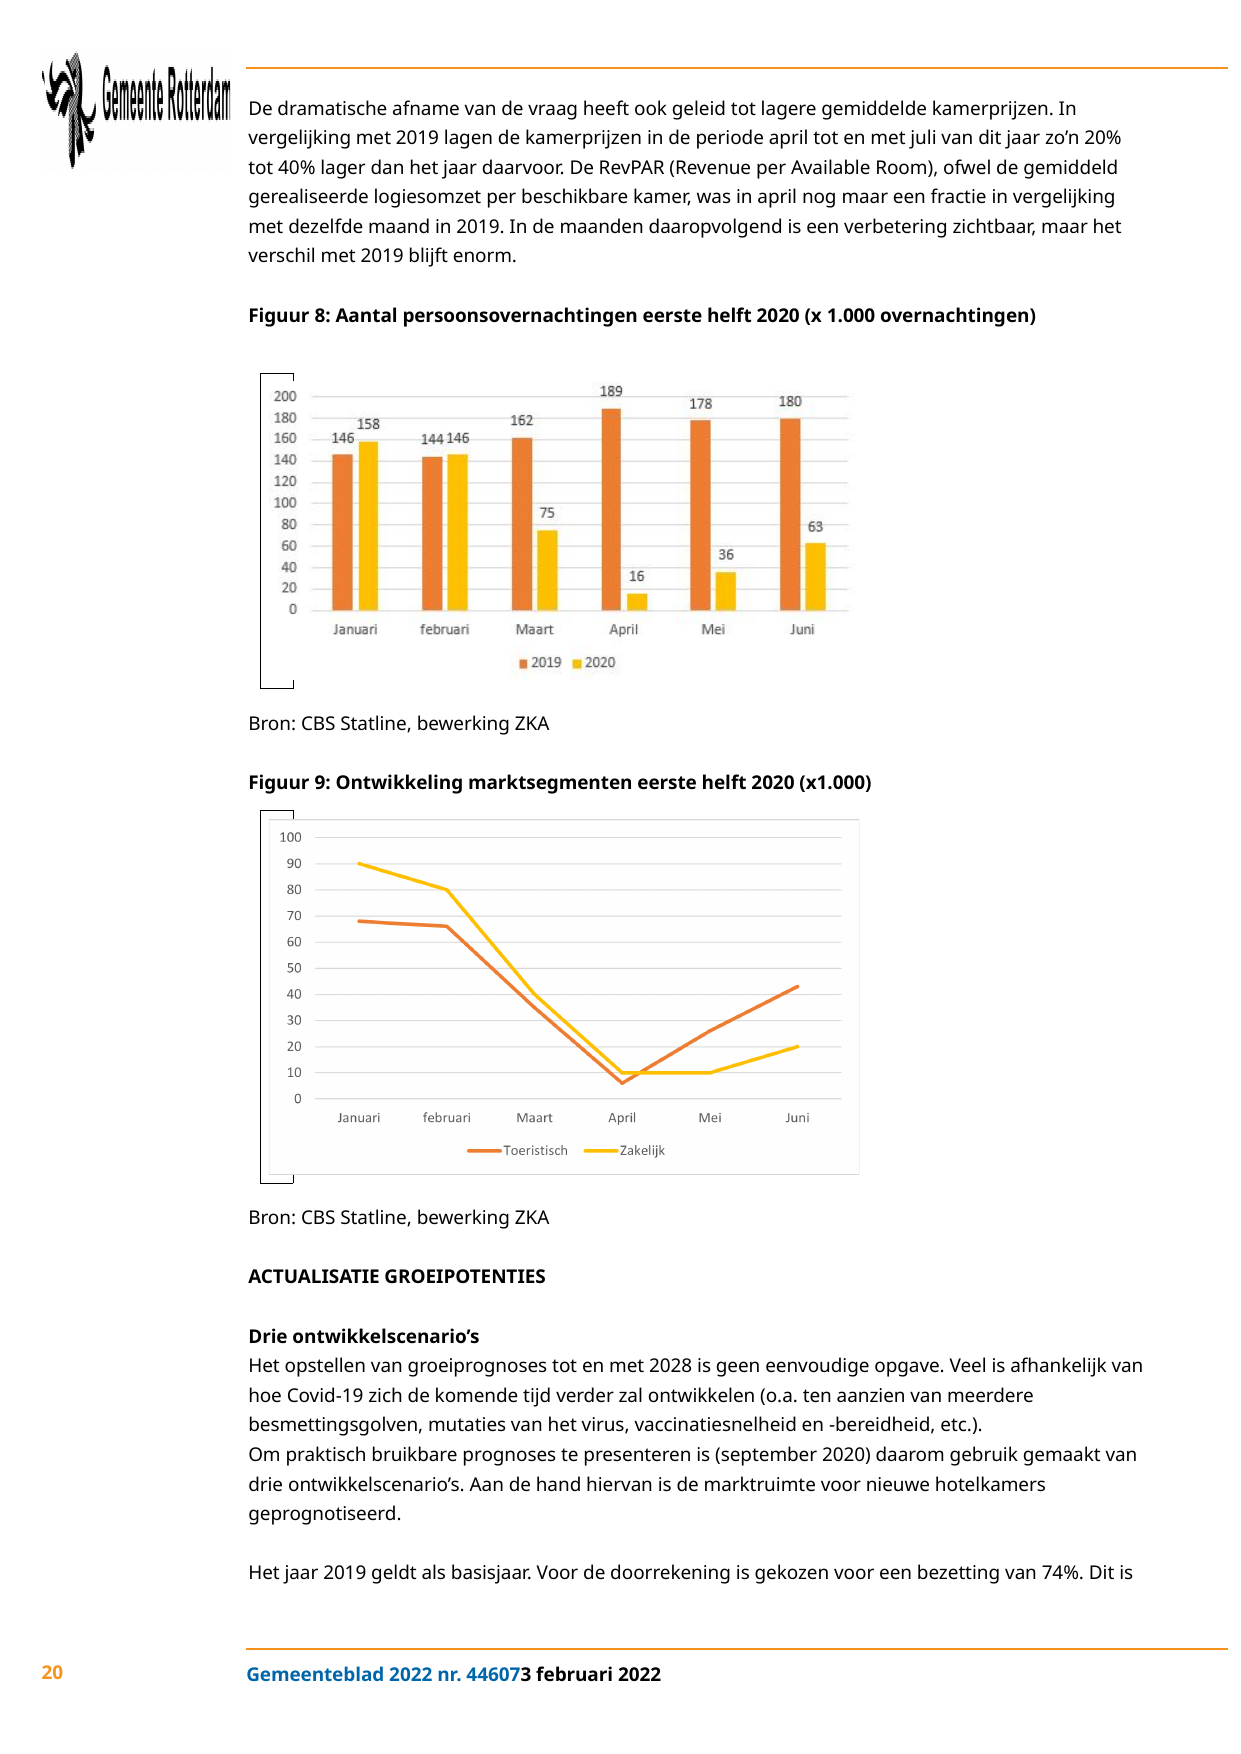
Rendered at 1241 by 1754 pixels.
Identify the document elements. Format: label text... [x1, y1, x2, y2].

picture [268, 819, 860, 1175]
text ACTUALISATIE GROEIPOTENTIES [248, 1264, 1152, 1289]
text Om praktisch bruikbare prognoses te presenteren is (september 2020) daarom gebruik gemaakt van drie ontwikkelscenario’s. Aan de hand hiervan is de marktruimte voor nieuwe hotelkamers geprognotiseerd. [248, 1441, 1152, 1526]
text Drie ontwikkelscenario’s [248, 1323, 1152, 1349]
picture [268, 381, 860, 680]
text Bron: CBS Statline, bewerking ZKA [248, 710, 1152, 736]
text Figuur 9: Ontwikkeling marktsegmenten eerste helft 2020 (x1.000) [248, 769, 1152, 795]
text De dramatische afname van de vraag heeft ook geleid tot lagere gemiddelde kamerprijzen. In vergelijking met 2019 lagen de kamerprijzen in de periode april tot en met juli van dit jaar zo’n 20% tot 40% lager dan het jaar daarvoor. De RevPAR (Revenue per Available Room), ofwel de gemiddeld gerealiseerde logiesomzet per beschikbare kamer, was in april nog maar een fractie in vergelijking met dezelfde maand in 2019. In de maanden daaropvolgend is een verbetering zichtbaar, maar het verschil met 2019 blijft enorm. [248, 95, 1152, 268]
picture [41, 47, 231, 172]
text Bron: CBS Statline, bewerking ZKA [248, 1204, 1152, 1230]
text Het jaar 2019 geldt als basisjaar. Voor de doorrekening is gekozen voor een bezetting van 74%. Dit is [248, 1559, 1152, 1585]
text Het opstellen van groeiprognoses tot en met 2028 is geen eenvoudige opgave. Veel is afhankelijk van hoe Covid-19 zich de komende tijd verder zal ontwikkelen (o.a. ten aanzien van meerdere besmettingsgolven, mutaties van het virus, vaccinatiesnelheid en -bereidheid, etc.). [248, 1352, 1152, 1437]
text Figuur 8: Aantal persoonsovernachtingen eerste helft 2020 (x 1.000 overnachtingen) [248, 302, 1152, 328]
